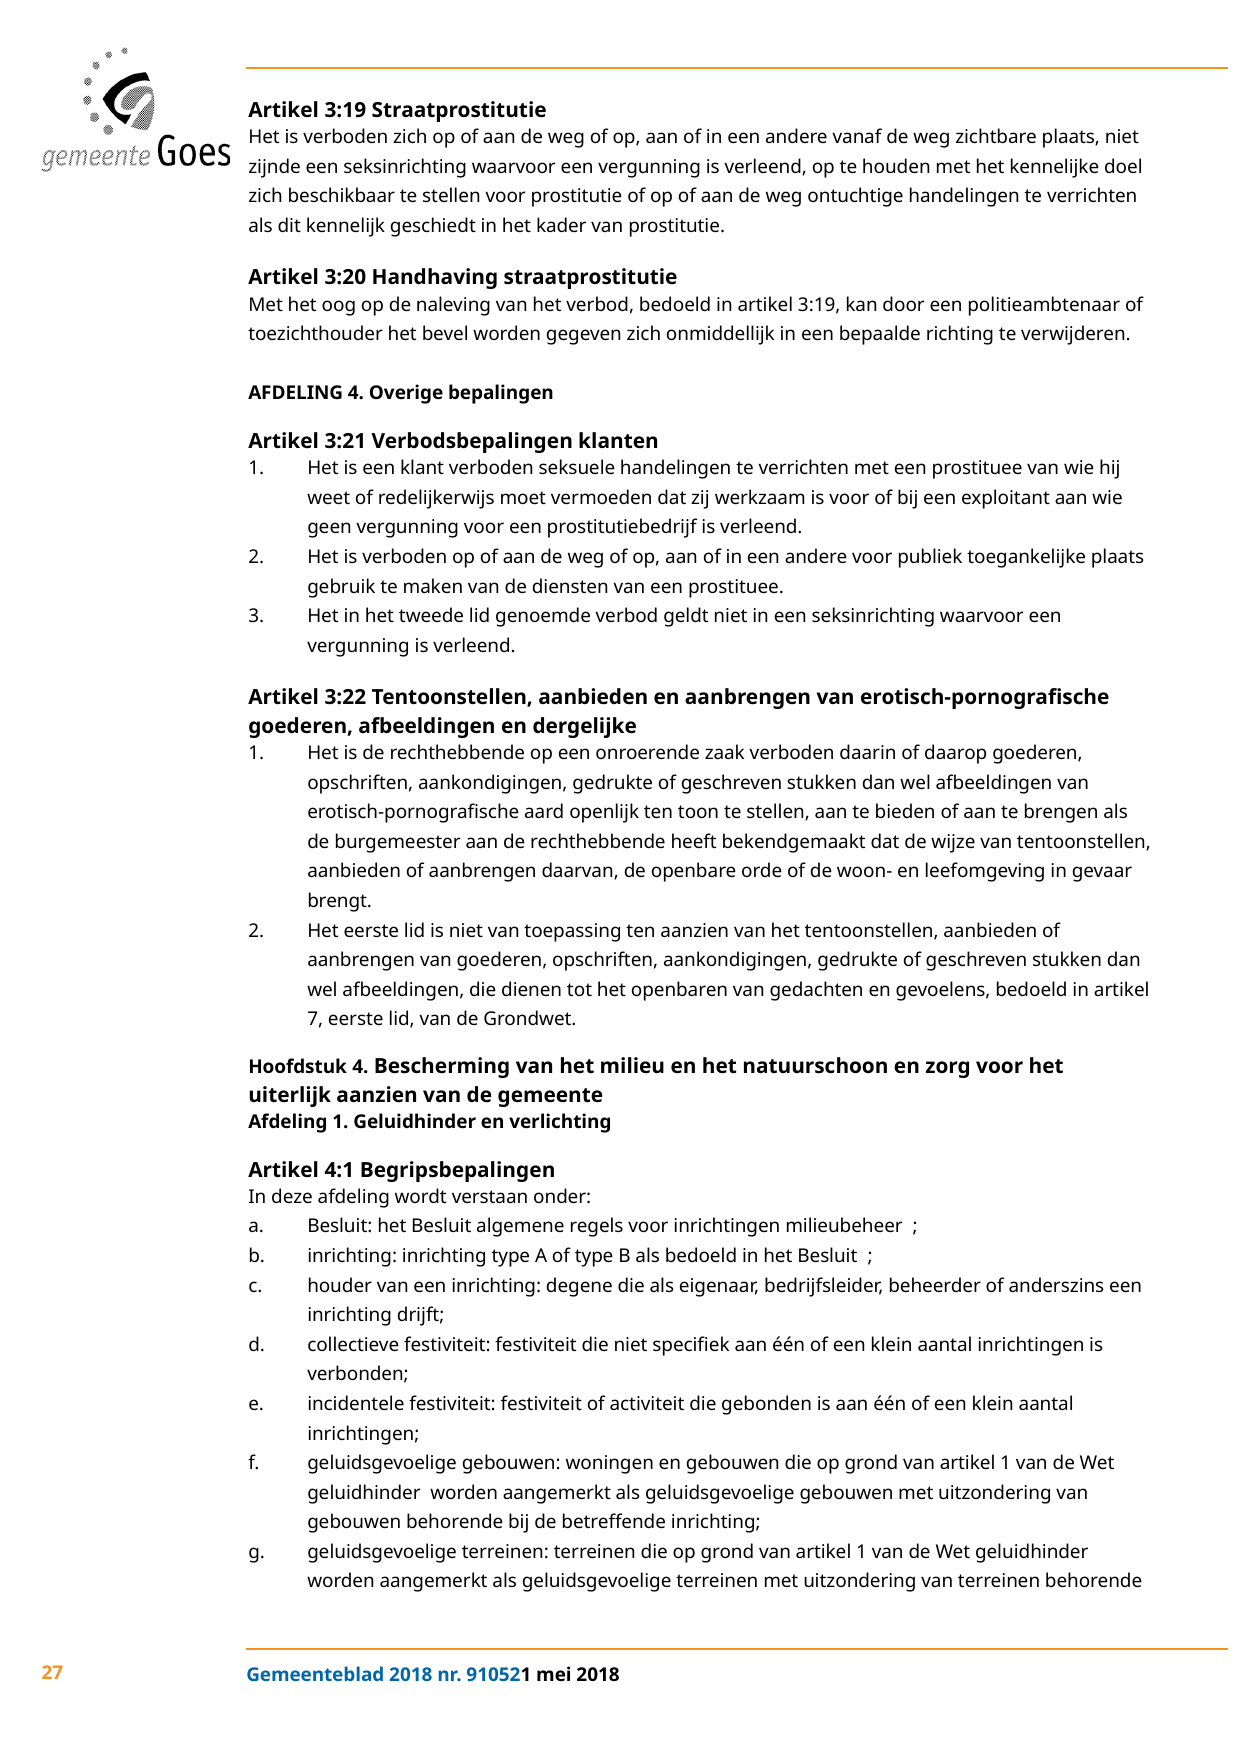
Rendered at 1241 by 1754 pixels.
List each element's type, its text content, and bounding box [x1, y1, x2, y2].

list Het eerste lid is niet van toepassing ten aanzien van het tentoonstellen, aanbieden of aanbrengen van goederen, opschriften, aankondigingen, gedrukte of geschreven stukken dan wel afbeeldingen, die dienen tot het openbaren van gedachten en gevoelens, bedoeld in artikel 7, eerste lid, van de Grondwet. [248, 917, 1152, 1031]
list collectieve festiviteit: festiviteit die niet specifiek aan één of een klein aantal inrichtingen is verbonden; [248, 1331, 1152, 1386]
text Afdeling 1. Geluidhinder en verlichting [248, 1108, 1152, 1134]
text Met het oog op de naleving van het verbod, bedoeld in artikel 3:19, kan door een politieambtenaar of toezichthouder het bevel worden gegeven zich onmiddellijk in een bepaalde richting te verwijderen. [248, 291, 1152, 346]
list Het is verboden op of aan de weg of op, aan of in een andere voor publiek toegankelijke plaats gebruik te maken van de diensten van een prostituee. [248, 543, 1152, 599]
text Artikel 3:20 Handhaving straatprostitutie [248, 262, 1152, 291]
list Het is de rechthebbende op een onroerende zaak verboden daarin of daarop goederen, opschriften, aankondigingen, gedrukte of geschreven stukken dan wel afbeeldingen van erotisch-pornografische aard openlijk ten toon te stellen, aan te bieden of aan te brengen als de burgemeester aan de rechthebbende heeft bekendgemaakt dat de wijze van tentoonstellen, aanbieden of aanbrengen daarvan, de openbare orde of de woon- en leefomgeving in gevaar brengt. [248, 739, 1152, 913]
text Artikel 4:1 Begripsbepalingen [248, 1155, 1152, 1183]
picture [41, 47, 231, 172]
list Het in het tweede lid genoemde verbod geldt niet in een seksinrichting waarvoor een vergunning is verleend. [248, 602, 1152, 658]
list geluidsgevoelige gebouwen: woningen en gebouwen die op grond van artikel 1 van de Wet geluidhinder worden aangemerkt als geluidsgevoelige gebouwen met uitzondering van gebouwen behorende bij de betreffende inrichting; [248, 1449, 1152, 1534]
text Artikel 3:22 Tentoonstellen, aanbieden en aanbrengen van erotisch-pornografische goederen, afbeeldingen en dergelijke [248, 682, 1152, 739]
list houder van een inrichting: degene die als eigenaar, bedrijfsleider, beheerder of anderszins een inrichting drijft; [248, 1272, 1152, 1327]
list incidentele festiviteit: festiviteit of activiteit die gebonden is aan één of een klein aantal inrichtingen; [248, 1390, 1152, 1446]
list Het is een klant verboden seksuele handelingen te verrichten met een prostituee van wie hij weet of redelijkerwijs moet vermoeden dat zij werkzaam is voor of bij een exploitant aan wie geen vergunning voor een prostitutiebedrijf is verleend. [248, 454, 1152, 539]
text Artikel 3:19 Straatprostitutie [248, 95, 1152, 123]
text Hoofdstuk 4. Bescherming van het milieu en het natuurschoon en zorg voor het uiterlijk aanzien van de gemeente [248, 1051, 1152, 1108]
text Artikel 3:21 Verbodsbepalingen klanten [248, 426, 1152, 454]
list inrichting: inrichting type A of type B als bedoeld in het Besluit ; [248, 1242, 1152, 1268]
list Besluit: het Besluit algemene regels voor inrichtingen milieubeheer ; [248, 1213, 1152, 1238]
list geluidsgevoelige terreinen: terreinen die op grond van artikel 1 van de Wet geluidhinder worden aangemerkt als geluidsgevoelige terreinen met uitzondering van terreinen behorende [248, 1538, 1152, 1593]
text AFDELING 4. Overige bepalingen [248, 379, 1152, 405]
text Het is verboden zich op of aan de weg of op, aan of in een andere vanaf de weg zichtbare plaats, niet zijnde een seksinrichting waarvoor een vergunning is verleend, op te houden met het kennelijke doel zich beschikbaar te stellen voor prostitutie of op of aan de weg ontuchtige handelingen te verrichten als dit kennelijk geschiedt in het kader van prostitutie. [248, 123, 1152, 238]
text In deze afdeling wordt verstaan onder: [248, 1183, 1152, 1209]
